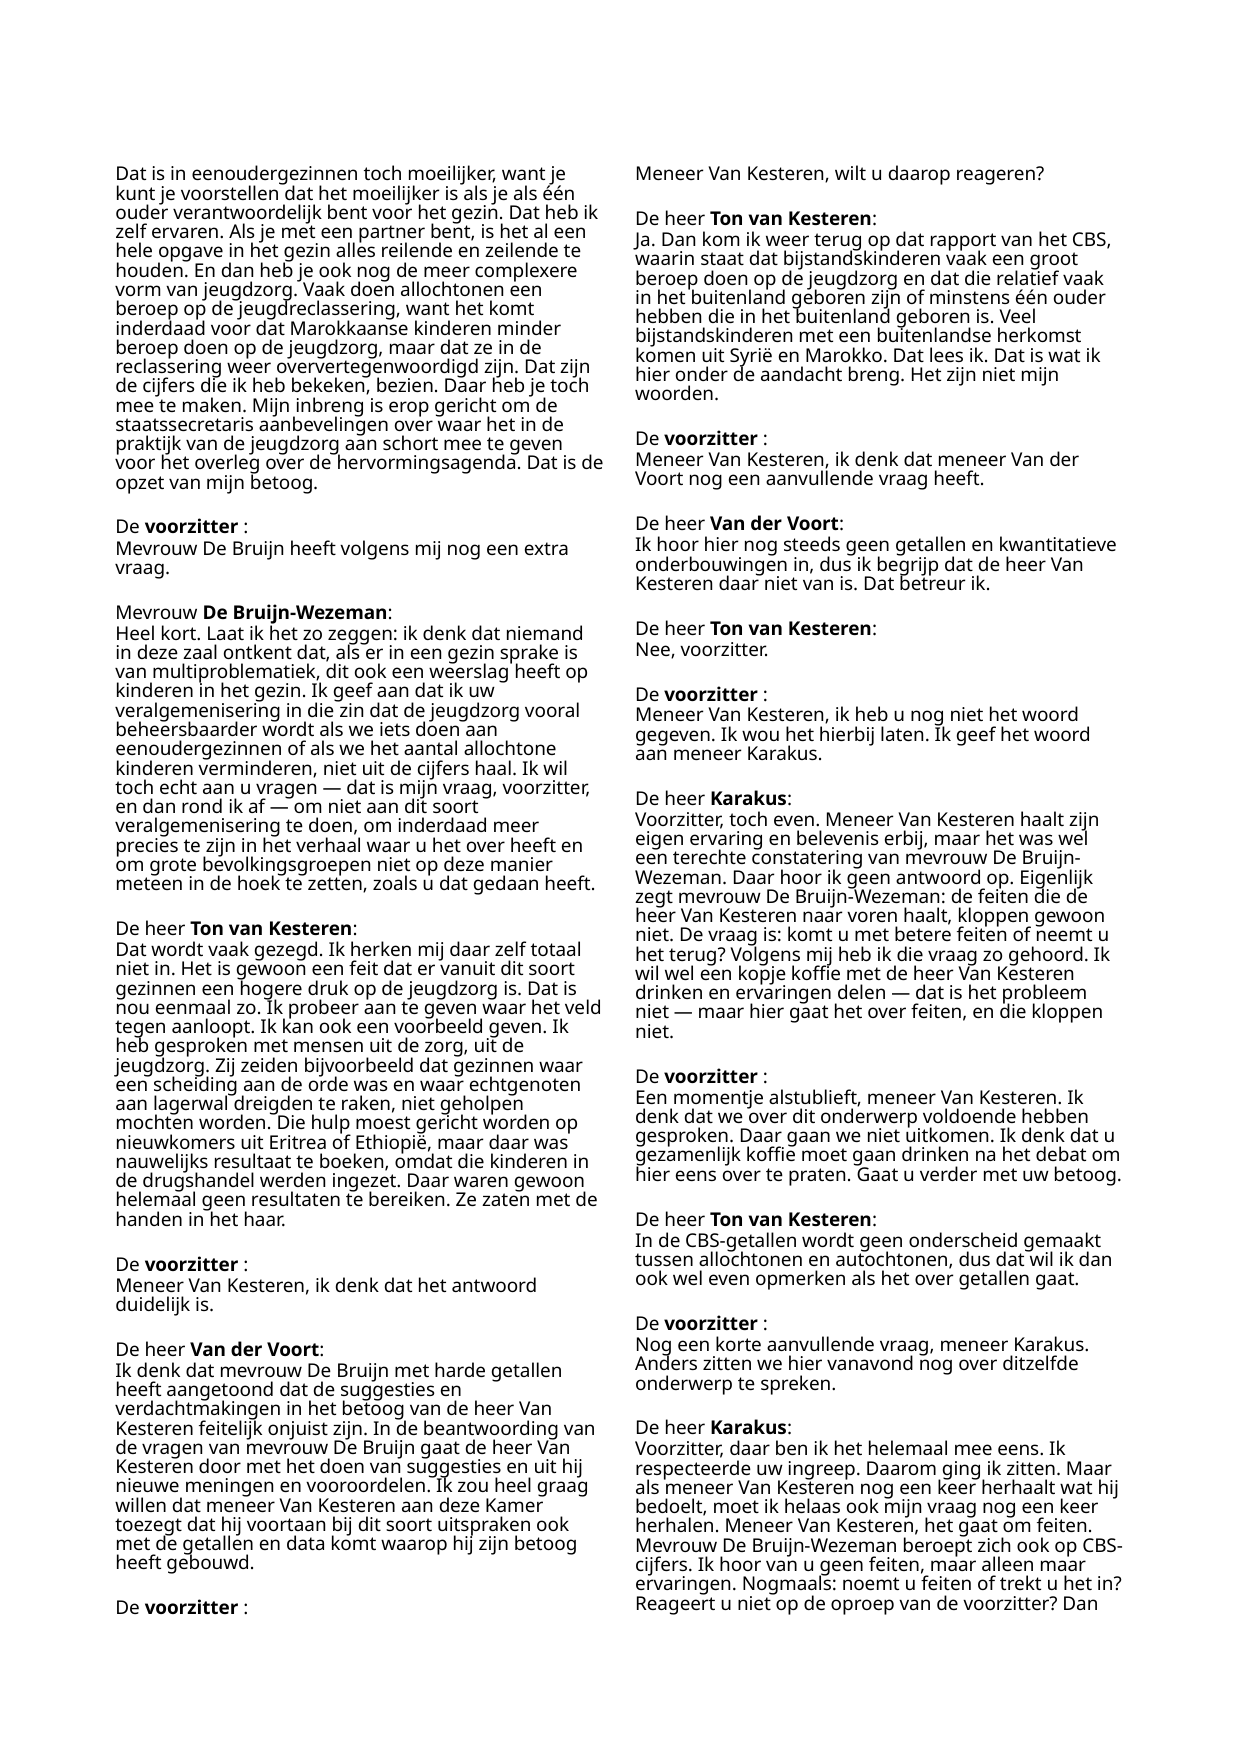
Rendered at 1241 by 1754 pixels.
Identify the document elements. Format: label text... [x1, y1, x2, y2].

text Voorzitter, daar ben ik het helemaal mee eens. Ik respecteerde uw ingreep. Daarom ging ik zitten. Maar als meneer Van Kesteren nog een keer herhaalt wat hij bedoelt, moet ik helaas ook mijn vraag nog een keer herhalen. Meneer Van Kesteren, het gaat om feiten. Mevrouw De Bruijn-Wezeman beroept zich ook op CBS-cijfers. Ik hoor van u geen feiten, maar alleen maar ervaringen. Nogmaals: noemt u feiten of trekt u het in? Reageert u niet op de oproep van de voorzitter? Dan [635, 1440, 1125, 1614]
text Een momentje alstublieft, meneer Van Kesteren. Ik denk dat we over dit onderwerp voldoende hebben gesproken. Daar gaan we niet uitkomen. Ik denk dat u gezamenlijk koffie moet gaan drinken na het debat om hier eens over te praten. Gaat u verder met uw betoog. [635, 1089, 1125, 1185]
text Ik denk dat mevrouw De Bruijn met harde getallen heeft aangetoond dat de suggesties en verdachtmakingen in het betoog van de heer Van Kesteren feitelijk onjuist zijn. In de beantwoording van de vragen van mevrouw De Bruijn gaat de heer Van Kesteren door met het doen van suggesties en uit hij nieuwe meningen en vooroordelen. Ik zou heel graag willen dat meneer Van Kesteren aan deze Kamer toezegt dat hij voortaan bij dit soort uitspraken ook met de getallen en data komt waarop hij zijn betoog heeft gebouwd. [115, 1362, 605, 1574]
text Ja. Dan kom ik weer terug op dat rapport van het CBS, waarin staat dat bijstandskinderen vaak een groot beroep doen op de jeugdzorg en dat die relatief vaak in het buitenland geboren zijn of minstens één ouder hebben die in het buitenland geboren is. Veel bijstandskinderen met een buitenlandse herkomst komen uit Syrië en Marokko. Dat lees ik. Dat is wat ik hier onder de aandacht breng. Het zijn niet mijn woorden. [635, 231, 1125, 404]
text Dat is in eenoudergezinnen toch moeilijker, want je kunt je voorstellen dat het moeilijker is als je als één ouder verantwoordelijk bent voor het gezin. Dat heb ik zelf ervaren. Als je met een partner bent, is het al een hele opgave in het gezin alles reilende en zeilende te houden. En dan heb je ook nog de meer complexere vorm van jeugdzorg. Vaak doen allochtonen een beroep op de jeugdreclassering, want het komt inderdaad voor dat Marokkaanse kinderen minder beroep doen op de jeugdzorg, maar dat ze in de reclassering weer oververtegenwoordigd zijn. Dat zijn de cijfers die ik heb bekeken, bezien. Daar heb je toch mee te maken. Mijn inbreng is erop gericht om de staatssecretaris aanbevelingen over waar het in de praktijk van de jeugdzorg aan schort mee te geven voor het overleg over de hervormingsagenda. Dat is de opzet van mijn betoog. [115, 165, 605, 493]
text De voorzitter : [115, 514, 605, 539]
text Mevrouw De Bruijn-Wezeman: [115, 599, 605, 624]
text Meneer Van Kesteren, wilt u daarop reageren? [635, 165, 1125, 184]
text De voorzitter : [115, 1594, 605, 1620]
text De voorzitter : [635, 1063, 1125, 1089]
text De voorzitter : [115, 1251, 605, 1277]
text De heer Van der Voort: [115, 1336, 605, 1362]
text De heer Karakus: [635, 1414, 1125, 1440]
text Dat wordt vaak gezegd. Ik herken mij daar zelf totaal niet in. Het is gewoon een feit dat er vanuit dit soort gezinnen een hogere druk op de jeugdzorg is. Dat is nou eenmaal zo. Ik probeer aan te geven waar het veld tegen aanloopt. Ik kan ook een voorbeeld geven. Ik heb gesproken met mensen uit de zorg, uit de jeugdzorg. Zij zeiden bijvoorbeeld dat gezinnen waar een scheiding aan de orde was en waar echtgenoten aan lagerwal dreigden te raken, niet geholpen mochten worden. Die hulp moest gericht worden op nieuwkomers uit Eritrea of Ethiopië, maar daar was nauwelijks resultaat te boeken, omdat die kinderen in de drugshandel werden ingezet. Daar waren gewoon helemaal geen resultaten te bereiken. Ze zaten met de handen in het haar. [115, 941, 605, 1230]
text Ik hoor hier nog steeds geen getallen en kwantitatieve onderbouwingen in, dus ik begrijp dat de heer Van Kesteren daar niet van is. Dat betreur ik. [635, 536, 1125, 594]
text Voorzitter, toch even. Meneer Van Kesteren haalt zijn eigen ervaring en belevenis erbij, maar het was wel een terechte constatering van mevrouw De Bruijn-Wezeman. Daar hoor ik geen antwoord op. Eigenlijk zegt mevrouw De Bruijn-Wezeman: de feiten die de heer Van Kesteren naar voren haalt, kloppen gewoon niet. De vraag is: komt u met betere feiten of neemt u het terug? Volgens mij heb ik die vraag zo gehoord. Ik wil wel een kopje koffie met de heer Van Kesteren drinken en ervaringen delen — dat is het probleem niet — maar hier gaat het over feiten, en die kloppen niet. [635, 811, 1125, 1042]
text Nog een korte aanvullende vraag, meneer Karakus. Anders zitten we hier vanavond nog over ditzelfde onderwerp te spreken. [635, 1336, 1125, 1394]
text De voorzitter : [635, 1310, 1125, 1336]
text Mevrouw De Bruijn heeft volgens mij nog een extra vraag. [115, 539, 605, 578]
text De voorzitter : [635, 425, 1125, 451]
text Heel kort. Laat ik het zo zeggen: ik denk dat niemand in deze zaal ontkent dat, als er in een gezin sprake is van multiproblematiek, dit ook een weerslag heeft op kinderen in het gezin. Ik geef aan dat ik uw veralgemenisering in die zin dat de jeugdzorg vooral beheersbaarder wordt als we iets doen aan eenoudergezinnen of als we het aantal allochtone kinderen verminderen, niet uit de cijfers haal. Ik wil toch echt aan u vragen — dat is mijn vraag, voorzitter, en dan rond ik af — om niet aan dit soort veralgemenisering te doen, om inderdaad meer precies te zijn in het verhaal waar u het over heeft en om grote bevolkingsgroepen niet op deze manier meteen in de hoek te zetten, zoals u dat gedaan heeft. [115, 624, 605, 894]
text De heer Ton van Kesteren: [115, 915, 605, 941]
text Meneer Van Kesteren, ik denk dat het antwoord duidelijk is. [115, 1277, 605, 1315]
text De heer Ton van Kesteren: [635, 1206, 1125, 1232]
text Meneer Van Kesteren, ik heb u nog niet het woord gegeven. Ik wou het hierbij laten. Ik geef het woord aan meneer Karakus. [635, 706, 1125, 764]
text De heer Van der Voort: [635, 511, 1125, 536]
text De heer Ton van Kesteren: [635, 615, 1125, 641]
text In de CBS-getallen wordt geen onderscheid gemaakt tussen allochtonen en autochtonen, dus dat wil ik dan ook wel even opmerken als het over getallen gaat. [635, 1232, 1125, 1289]
text Meneer Van Kesteren, ik denk dat meneer Van der Voort nog een aanvullende vraag heeft. [635, 451, 1125, 490]
text De heer Ton van Kesteren: [635, 205, 1125, 231]
text Nee, voorzitter. [635, 641, 1125, 660]
text De voorzitter : [635, 681, 1125, 706]
text De heer Karakus: [635, 785, 1125, 811]
